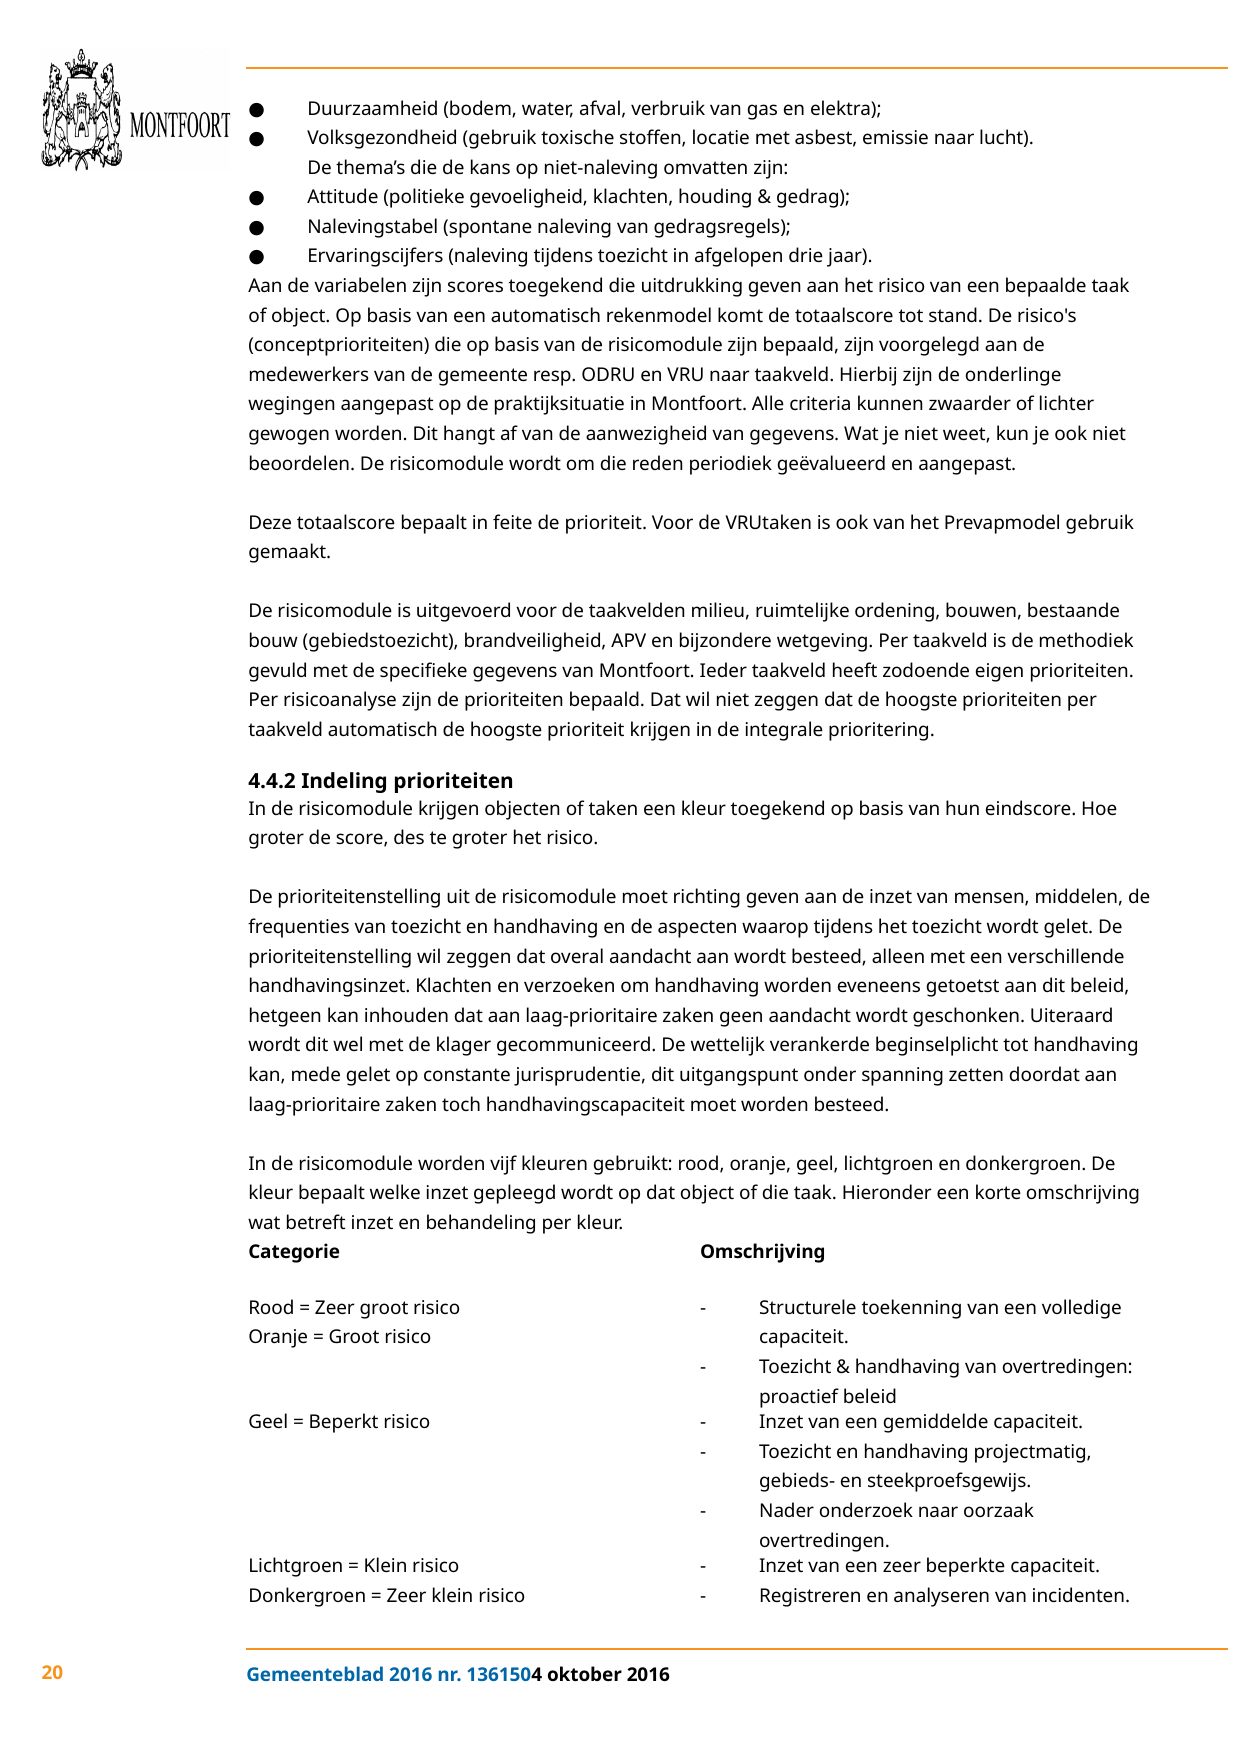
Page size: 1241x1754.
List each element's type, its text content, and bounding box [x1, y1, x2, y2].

list Attitude (politieke gevoeligheid, klachten, houding & gedrag); [248, 183, 1152, 209]
text De risicomodule is uitgevoerd voor de taakvelden milieu, ruimtelijke ordening, bouwen, bestaande bouw (gebiedstoezicht), brandveiligheid, APV en bijzondere wetgeving. Per taakveld is de methodiek gevuld met de specifieke gegevens van Montfoort. Ieder taakveld heeft zodoende eigen prioriteiten. Per risicoanalyse zijn de prioriteiten bepaald. Dat wil niet zeggen dat de hoogste prioriteiten per taakveld automatisch de hoogste prioriteit krijgen in de integrale prioritering. [248, 598, 1152, 742]
table_cell Rood = Zeer groot risico Oranje = Groot risico [248, 1294, 700, 1408]
table_cell Inzet van een zeer beperkte capaciteit. Registreren en analyseren van incidenten. [700, 1553, 1152, 1608]
text 4.4.2 Indeling prioriteiten [248, 766, 1152, 795]
table_cell Structurele toekenning van een volledige capaciteit. Toezicht & handhaving van overtredingen: proactief beleid [700, 1294, 1152, 1408]
table_cell Lichtgroen = Klein risico Donkergroen = Zeer klein risico [248, 1553, 700, 1608]
text In de risicomodule worden vijf kleuren gebruikt: rood, oranje, geel, lichtgroen en donkergroen. De kleur bepaalt welke inzet gepleegd wordt op dat object of die taak. Hieronder een korte omschrijving wat betreft inzet en behandeling per kleur. [248, 1150, 1152, 1235]
list Duurzaamheid (bodem, water, afval, verbruik van gas en elektra); [248, 95, 1152, 121]
table_header Categorie [248, 1239, 700, 1294]
table_cell Geel = Beperkt risico [248, 1409, 700, 1553]
text In de risicomodule krijgen objecten of taken een kleur toegekend op basis van hun eindscore. Hoe groter de score, des te groter het risico. [248, 795, 1152, 850]
text De prioriteitenstelling uit de risicomodule moet richting geven aan de inzet van mensen, middelen, de frequenties van toezicht en handhaving en de aspecten waarop tijdens het toezicht wordt gelet. De prioriteitenstelling wil zeggen dat overal aandacht aan wordt besteed, alleen met een verschillende handhavingsinzet. Klachten en verzoeken om handhaving worden eveneens getoetst aan dit beleid, hetgeen kan inhouden dat aan laag-prioritaire zaken geen aandacht wordt geschonken. Uiteraard wordt dit wel met de klager gecommuniceerd. De wettelijk verankerde beginselplicht tot handhaving kan, mede gelet op constante jurisprudentie, dit uitgangspunt onder spanning zetten doordat aan laag-prioritaire zaken toch handhavingscapaciteit moet worden besteed. [248, 884, 1152, 1116]
picture [41, 47, 231, 172]
text Deze totaalscore bepaalt in feite de prioriteit. Voor de VRUtaken is ook van het Prevapmodel gebruik gemaakt. [248, 509, 1152, 564]
list Ervaringscijfers (naleving tijdens toezicht in afgelopen drie jaar). [248, 243, 1152, 268]
list Volksgezondheid (gebruik toxische stoffen, locatie met asbest, emissie naar lucht). [248, 124, 1152, 150]
list De thema’s die de kans op niet-naleving omvatten zijn: [248, 154, 1152, 180]
table_cell Inzet van een gemiddelde capaciteit. Toezicht en handhaving projectmatig, gebieds- en steekproefsgewijs. Nader onderzoek naar oorzaak overtredingen. [700, 1409, 1152, 1553]
table_header Omschrijving [700, 1239, 1152, 1294]
list Nalevingstabel (spontane naleving van gedragsregels); [248, 213, 1152, 239]
text Aan de variabelen zijn scores toegekend die uitdrukking geven aan het risico van een bepaalde taak of object. Op basis van een automatisch rekenmodel komt de totaalscore tot stand. De risico's (conceptprioriteiten) die op basis van de risicomodule zijn bepaald, zijn voorgelegd aan de medewerkers van de gemeente resp. ODRU en VRU naar taakveld. Hierbij zijn de onderlinge wegingen aangepast op de praktijksituatie in Montfoort. Alle criteria kunnen zwaarder of lichter gewogen worden. Dit hangt af van de aanwezigheid van gegevens. Wat je niet weet, kun je ook niet beoordelen. De risicomodule wordt om die reden periodiek geëvalueerd en aangepast. [248, 272, 1152, 476]
